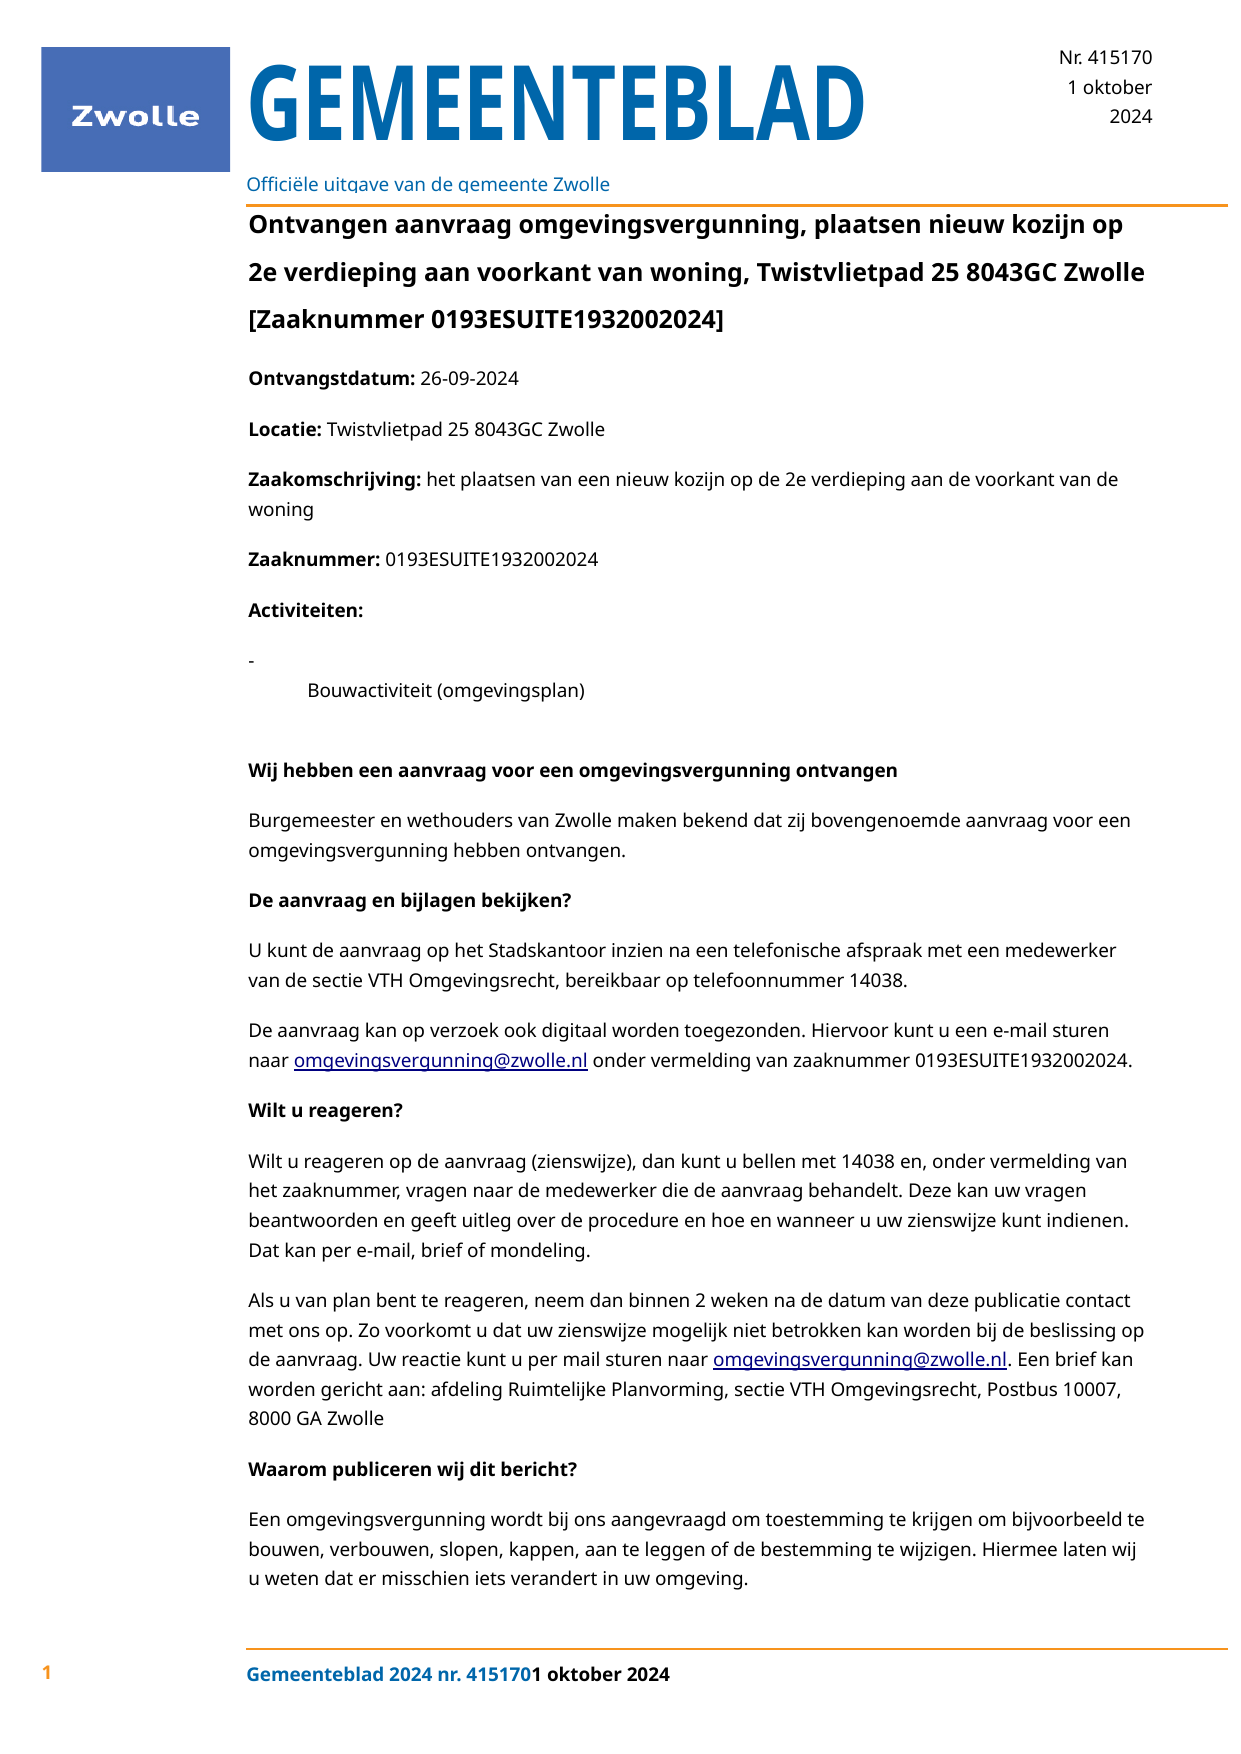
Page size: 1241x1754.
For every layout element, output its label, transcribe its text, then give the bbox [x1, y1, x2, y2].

text Wilt u reageren op de aanvraag (zienswijze), dan kunt u bellen met 14038 en, onder vermelding van het zaaknummer, vragen naar de medewerker die de aanvraag behandelt. Deze kan uw vragen beantwoorden en geeft uitleg over de procedure en hoe en wanneer u uw zienswijze kunt indienen. Dat kan per e-mail, brief of mondeling. [248, 1148, 1152, 1262]
text U kunt de aanvraag op het Stadskantoor inzien na een telefonische afspraak met een medewerker van de sectie VTH Omgevingsrecht, bereikbaar op telefoonnummer 14038. [248, 938, 1152, 993]
text Waarom publiceren wij dit bericht? [248, 1456, 1152, 1482]
text Locatie: Twistvlietpad 25 8043GC Zwolle [248, 416, 1152, 442]
text Als u van plan bent te reageren, neem dan binnen 2 weken na de datum van deze publicatie contact met ons op. Zo voorkomt u dat uw zienswijze mogelijk niet betrokken kan worden bij de beslissing op de aanvraag. Uw reactie kunt u per mail sturen naar omgevingsvergunning@zwolle.nl. Een brief kan worden gericht aan: afdeling Ruimtelijke Planvorming, sectie VTH Omgevingsrecht, Postbus 10007, 8000 GA Zwolle [248, 1287, 1152, 1431]
list Bouwactiviteit (omgevingsplan) [248, 677, 1152, 702]
text Zaakomschrijving: het plaatsen van een nieuw kozijn op de 2e verdieping aan de voorkant van de woning [248, 466, 1152, 522]
text Wij hebben een aanvraag voor een omgevingsvergunning ontvangen [248, 757, 1152, 782]
text De aanvraag en bijlagen bekijken? [248, 887, 1152, 913]
text Ontvangen aanvraag omgevingsvergunning, plaatsen nieuw kozijn op 2e verdieping aan voorkant van woning, Twistvlietpad 25 8043GC Zwolle [Zaaknummer 0193ESUITE1932002024] [248, 207, 1152, 336]
text Wilt u reageren? [248, 1098, 1152, 1123]
picture [41, 47, 231, 172]
text Burgemeester en wethouders van Zwolle maken bekend dat zij bovengenoemde aanvraag voor een omgevingsvergunning hebben ontvangen. [248, 807, 1152, 862]
text De aanvraag kan op verzoek ook digitaal worden toegezonden. Hiervoor kunt u een e-mail sturen naar omgevingsvergunning@zwolle.nl onder vermelding van zaaknummer 0193ESUITE1932002024. [248, 1018, 1152, 1073]
text Een omgevingsvergunning wordt bij ons aangevraagd om toestemming te krijgen om bijvoorbeeld te bouwen, verbouwen, slopen, kappen, aan te leggen of de bestemming te wijzigen. Hiermee laten wij u weten dat er misschien iets verandert in uw omgeving. [248, 1506, 1152, 1591]
text Ontvangstdatum: 26-09-2024 [248, 366, 1152, 391]
text Activiteiten: [248, 597, 1152, 622]
text Zaaknummer: 0193ESUITE1932002024 [248, 546, 1152, 572]
